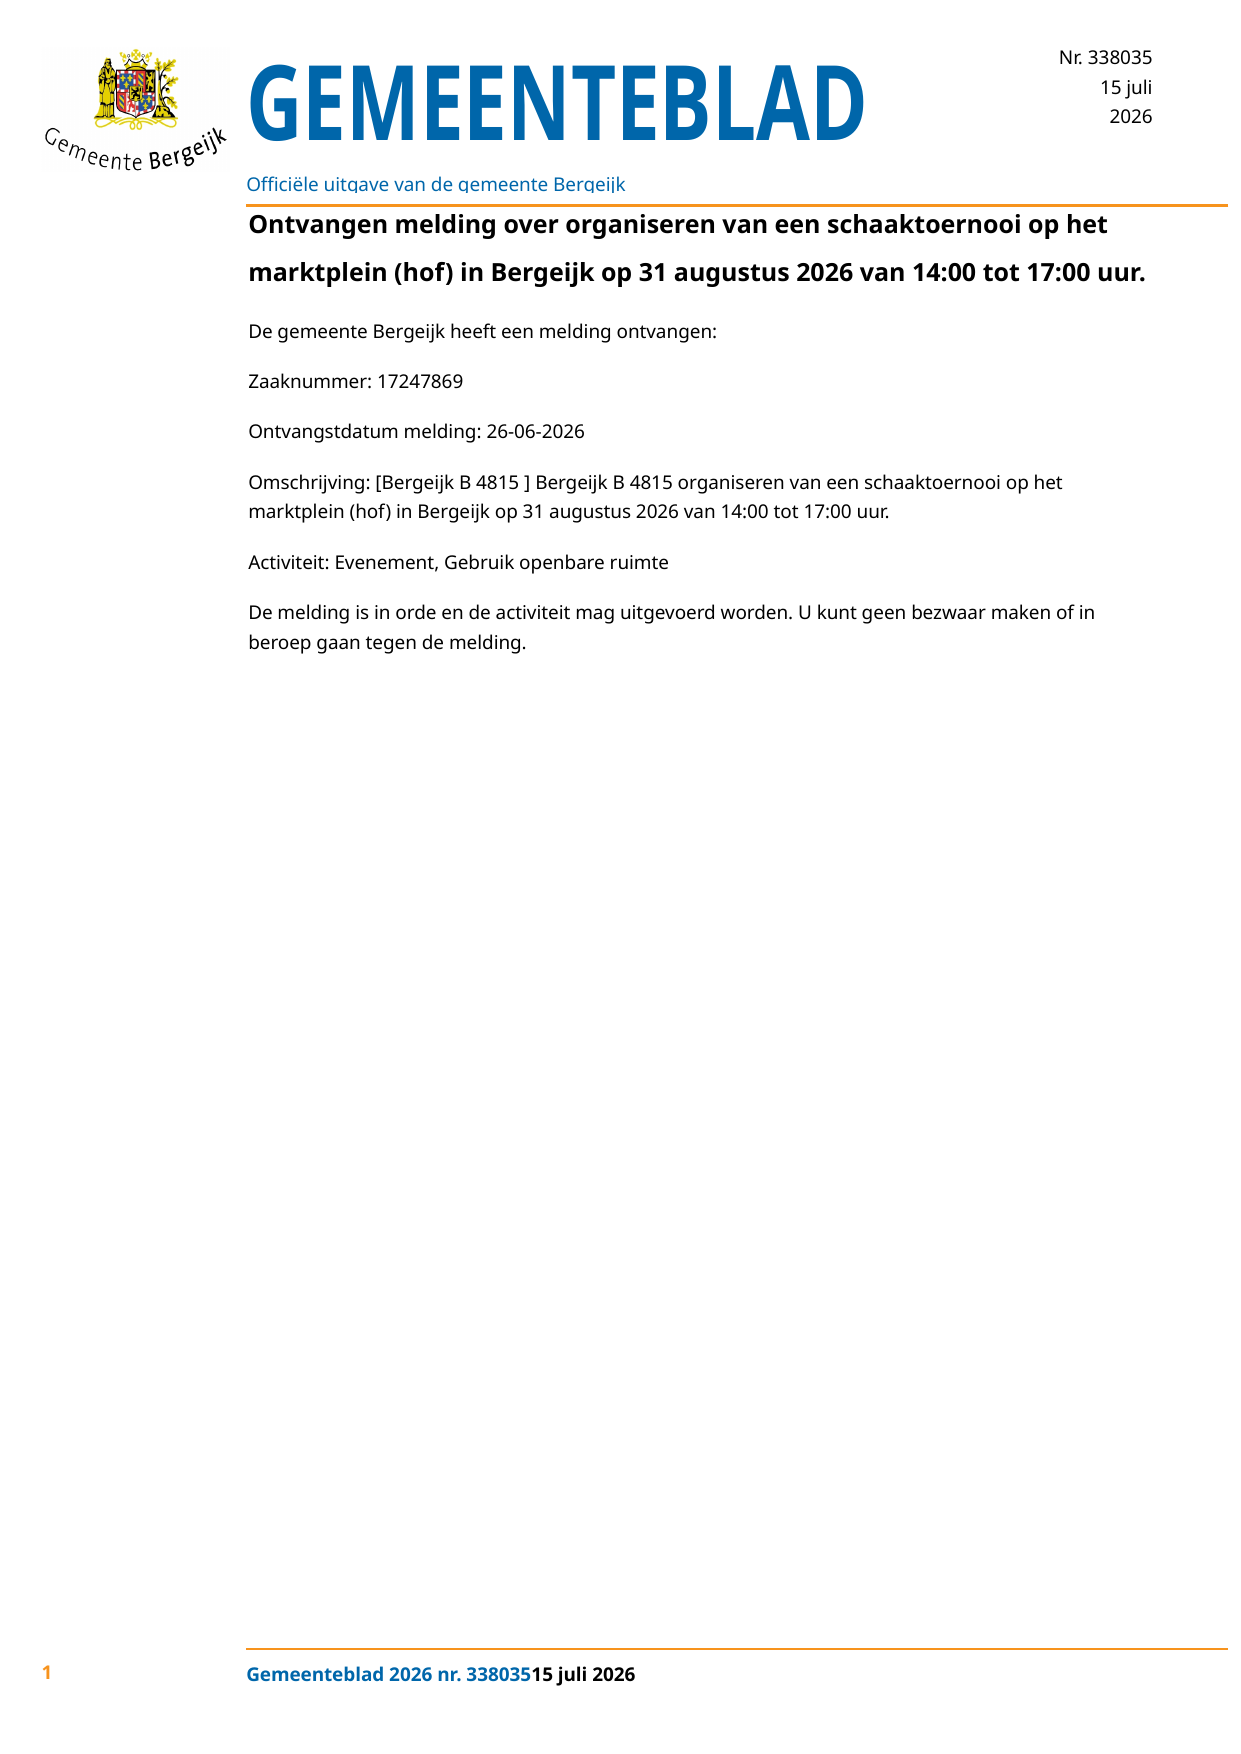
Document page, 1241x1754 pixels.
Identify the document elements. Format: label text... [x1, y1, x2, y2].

picture [41, 47, 231, 172]
text Omschrijving: [Bergeijk B 4815 ] Bergeijk B 4815 organiseren van een schaaktoernooi op het marktplein (hof) in Bergeijk op 31 augustus 2026 van 14:00 tot 17:00 uur. [248, 469, 1152, 524]
text De melding is in orde en de activiteit mag uitgevoerd worden. U kunt geen bezwaar maken of in beroep gaan tegen de melding. [248, 599, 1152, 655]
text Ontvangstdatum melding: 26-06-2026 [248, 419, 1152, 444]
text Activiteit: Evenement, Gebruik openbare ruimte [248, 549, 1152, 575]
text Zaaknummer: 17247869 [248, 368, 1152, 394]
text De gemeente Bergeijk heeft een melding ontvangen: [248, 318, 1152, 344]
text Ontvangen melding over organiseren van een schaaktoernooi op het marktplein (hof) in Bergeijk op 31 augustus 2026 van 14:00 tot 17:00 uur. [248, 207, 1152, 288]
